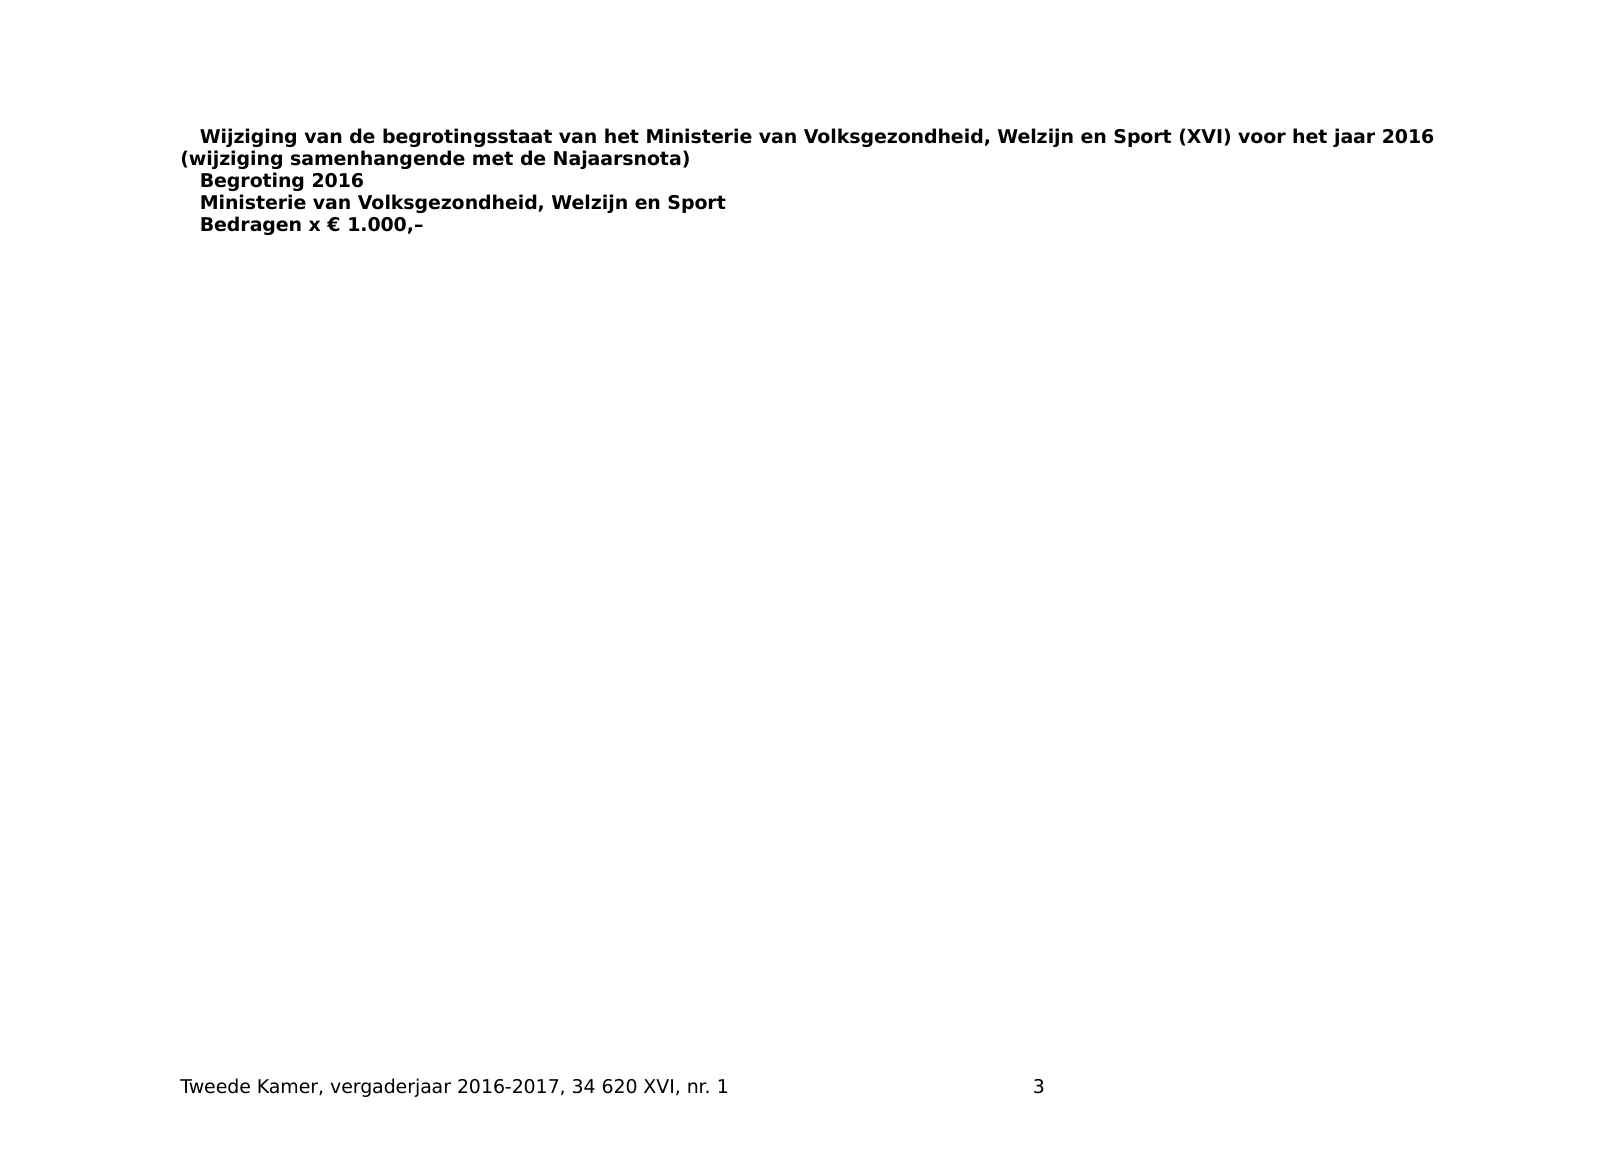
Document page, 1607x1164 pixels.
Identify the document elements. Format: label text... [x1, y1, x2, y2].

text Begroting 2016 [180, 169, 1529, 192]
text Wijziging van de begrotingsstaat van het Ministerie van Volksgezondheid, Welzijn en Sport (XVI) voor het jaar 2016 (wijziging samenhangende met de Najaarsnota) [180, 126, 1529, 169]
text Bedragen x € 1.000,– [180, 213, 1529, 236]
text Ministerie van Volksgezondheid, Welzijn en Sport [180, 192, 1529, 213]
